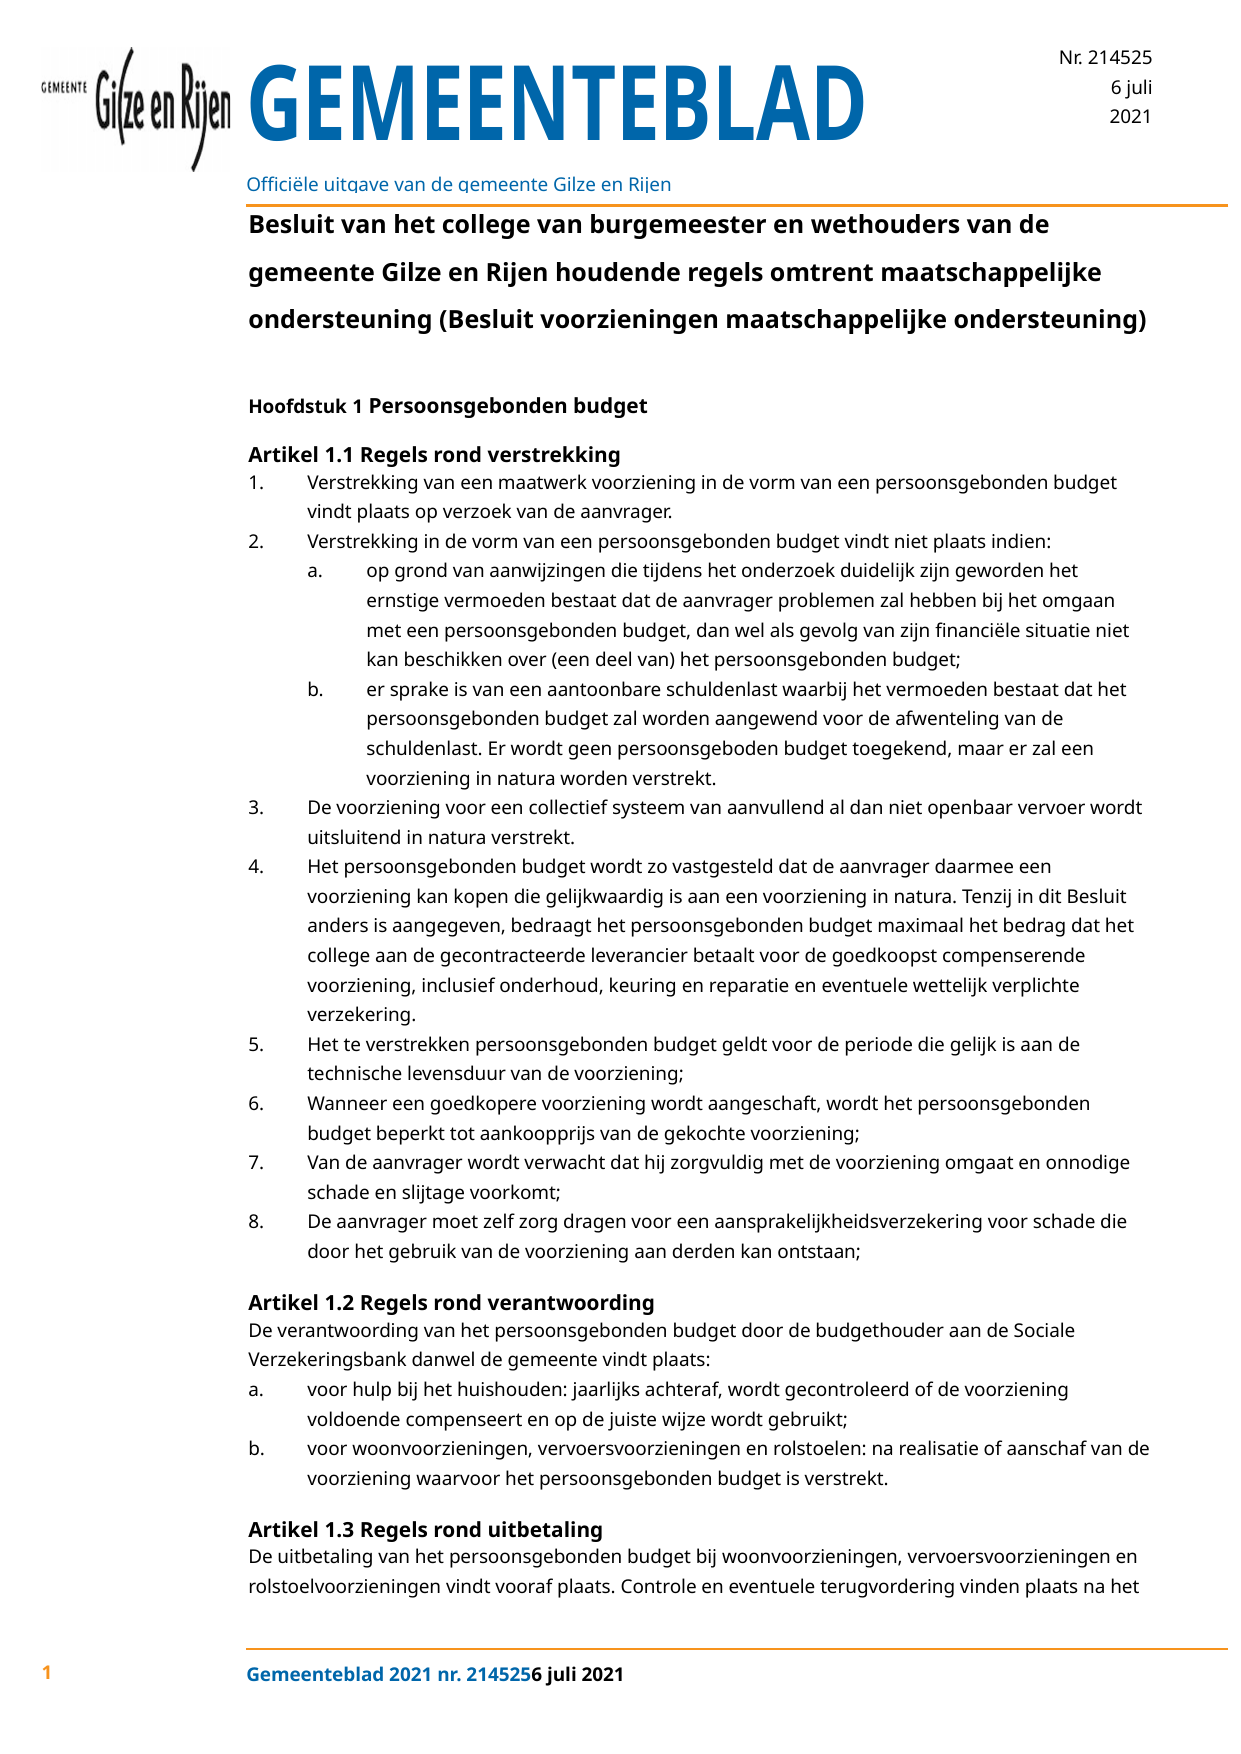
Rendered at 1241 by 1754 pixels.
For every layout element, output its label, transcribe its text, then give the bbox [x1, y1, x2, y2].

list Verstrekking van een maatwerk voorziening in de vorm van een persoonsgebonden budget vindt plaats op verzoek van de aanvrager. [248, 469, 1152, 524]
text De verantwoording van het persoonsgebonden budget door de budgethouder aan de Sociale Verzekeringsbank danwel de gemeente vindt plaats: [248, 1317, 1152, 1372]
text Besluit van het college van burgemeester en wethouders van de gemeente Gilze en Rijen houdende regels omtrent maatschappelijke ondersteuning (Besluit voorzieningen maatschappelijke ondersteuning) [248, 207, 1152, 336]
list Wanneer een goedkopere voorziening wordt aangeschaft, wordt het persoonsgebonden budget beperkt tot aankoopprijs van de gekochte voorziening; [248, 1090, 1152, 1146]
picture [41, 47, 231, 172]
list Verstrekking in de vorm van een persoonsgebonden budget vindt niet plaats indien: [248, 528, 1152, 554]
list De aanvrager moet zelf zorg dragen voor een aansprakelijkheidsverzekering voor schade die door het gebruik van de voorziening aan derden kan ontstaan; [248, 1208, 1152, 1264]
text Artikel 1.3 Regels rond uitbetaling [248, 1515, 1152, 1544]
text Hoofdstuk 1 Persoonsgebonden budget [248, 391, 1152, 420]
list Van de aanvrager wordt verwacht dat hij zorgvuldig met de voorziening omgaat en onnodige schade en slijtage voorkomt; [248, 1149, 1152, 1205]
text Artikel 1.2 Regels rond verantwoording [248, 1288, 1152, 1317]
list De voorziening voor een collectief systeem van aanvullend al dan niet openbaar vervoer wordt uitsluitend in natura verstrekt. [248, 794, 1152, 850]
text De uitbetaling van het persoonsgebonden budget bij woonvoorzieningen, vervoersvoorzieningen en rolstoelvoorzieningen vindt vooraf plaats. Controle en eventuele terugvordering vinden plaats na het [248, 1544, 1152, 1599]
list Het te verstrekken persoonsgebonden budget geldt voor de periode die gelijk is aan de technische levensduur van de voorziening; [248, 1031, 1152, 1086]
list er sprake is van een aantoonbare schuldenlast waarbij het vermoeden bestaat dat het persoonsgebonden budget zal worden aangewend voor de afwenteling van de schuldenlast. Er wordt geen persoonsgeboden budget toegekend, maar er zal een voorziening in natura worden verstrekt. [307, 676, 1152, 791]
list voor hulp bij het huishouden: jaarlijks achteraf, wordt gecontroleerd of de voorziening voldoende compenseert en op de juiste wijze wordt gebruikt; [248, 1376, 1152, 1431]
text Artikel 1.1 Regels rond verstrekking [248, 441, 1152, 469]
list op grond van aanwijzingen die tijdens het onderzoek duidelijk zijn geworden het ernstige vermoeden bestaat dat de aanvrager problemen zal hebben bij het omgaan met een persoonsgebonden budget, dan wel als gevolg van zijn financiële situatie niet kan beschikken over (een deel van) het persoonsgebonden budget; [307, 558, 1152, 672]
list Het persoonsgebonden budget wordt zo vastgesteld dat de aanvrager daarmee een voorziening kan kopen die gelijkwaardig is aan een voorziening in natura. Tenzij in dit Besluit anders is aangegeven, bedraagt het persoonsgebonden budget maximaal het bedrag dat het college aan de gecontracteerde leverancier betaalt voor de goedkoopst compenserende voorziening, inclusief onderhoud, keuring en reparatie en eventuele wettelijk verplichte verzekering. [248, 853, 1152, 1027]
list voor woonvoorzieningen, vervoersvoorzieningen en rolstoelen: na realisatie of aanschaf van de voorziening waarvoor het persoonsgebonden budget is verstrekt. [248, 1435, 1152, 1491]
